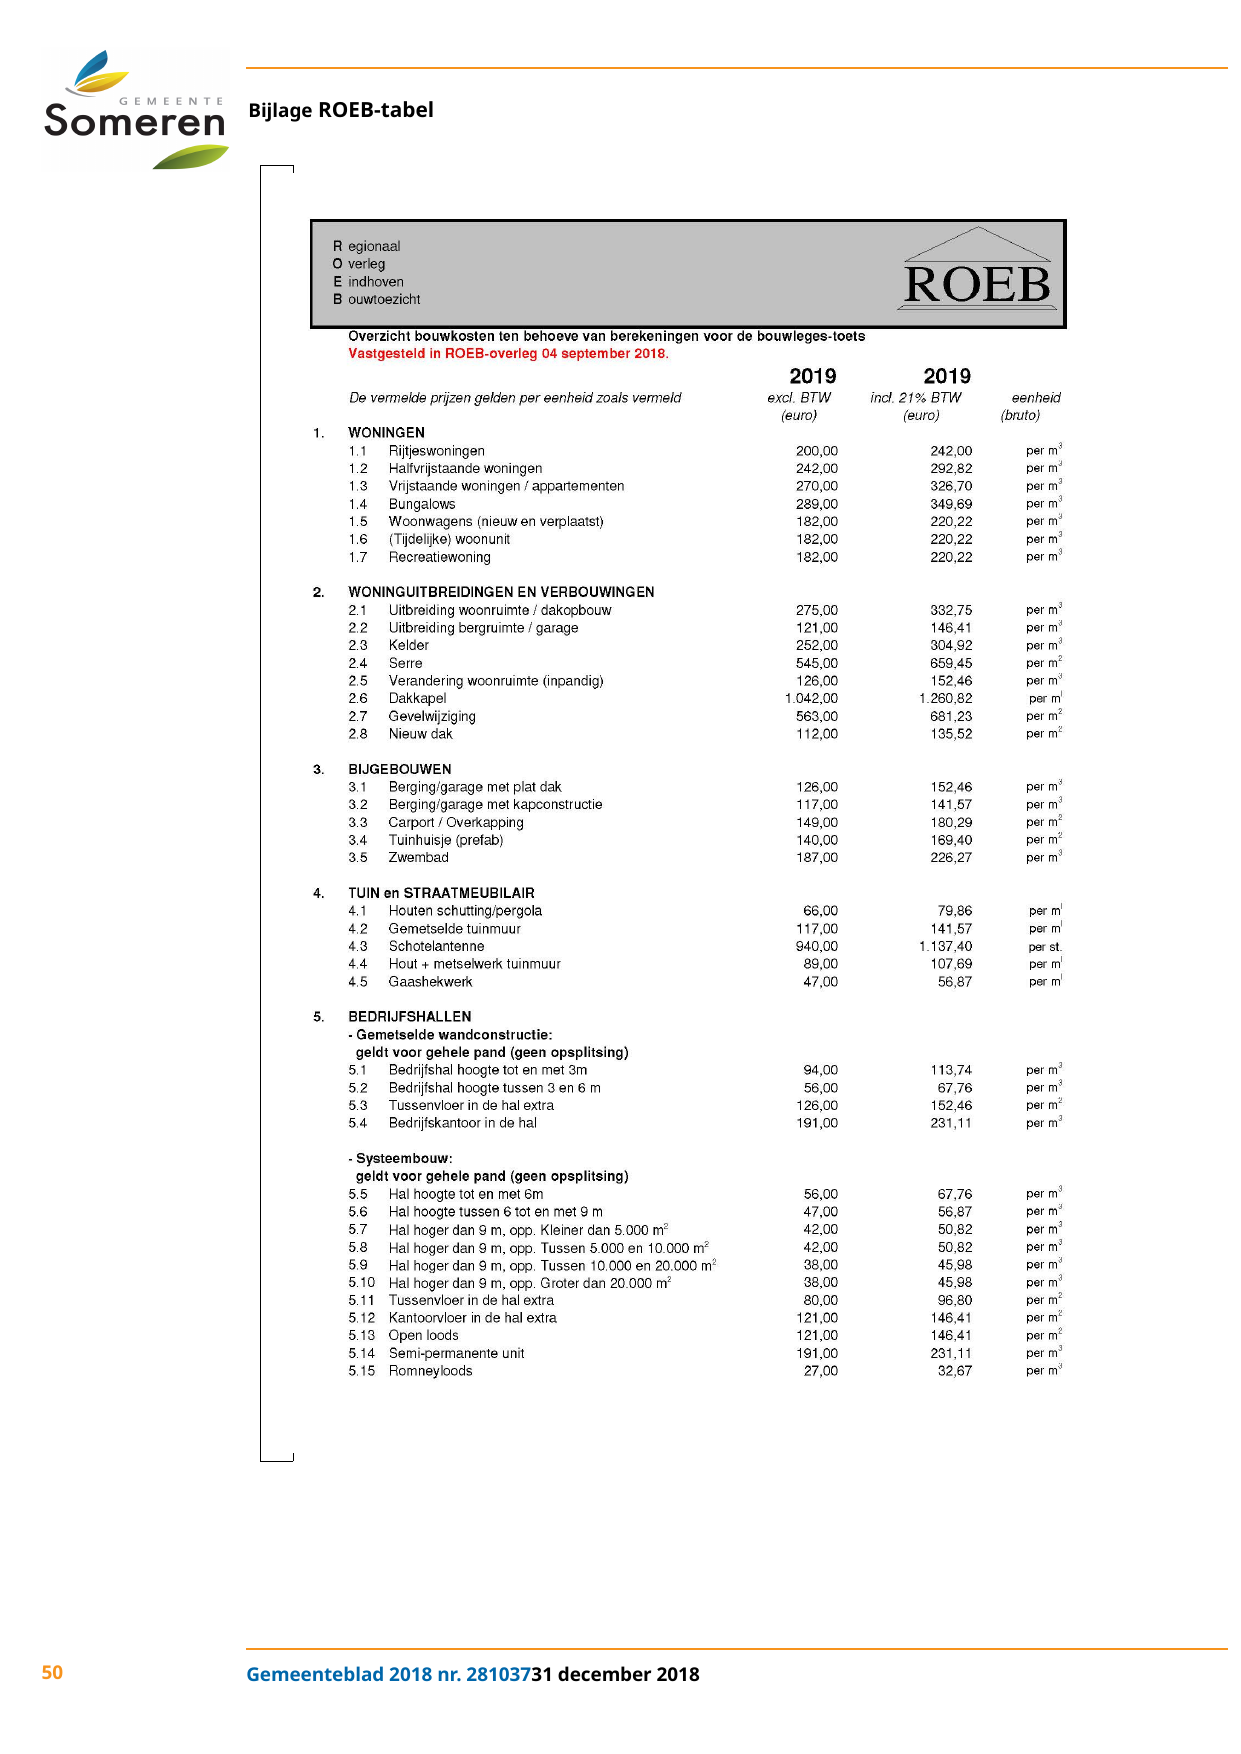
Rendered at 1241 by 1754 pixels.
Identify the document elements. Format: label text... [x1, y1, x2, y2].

picture [41, 47, 231, 172]
text Bijlage ROEB-tabel [248, 95, 1152, 123]
picture [268, 173, 1173, 1453]
